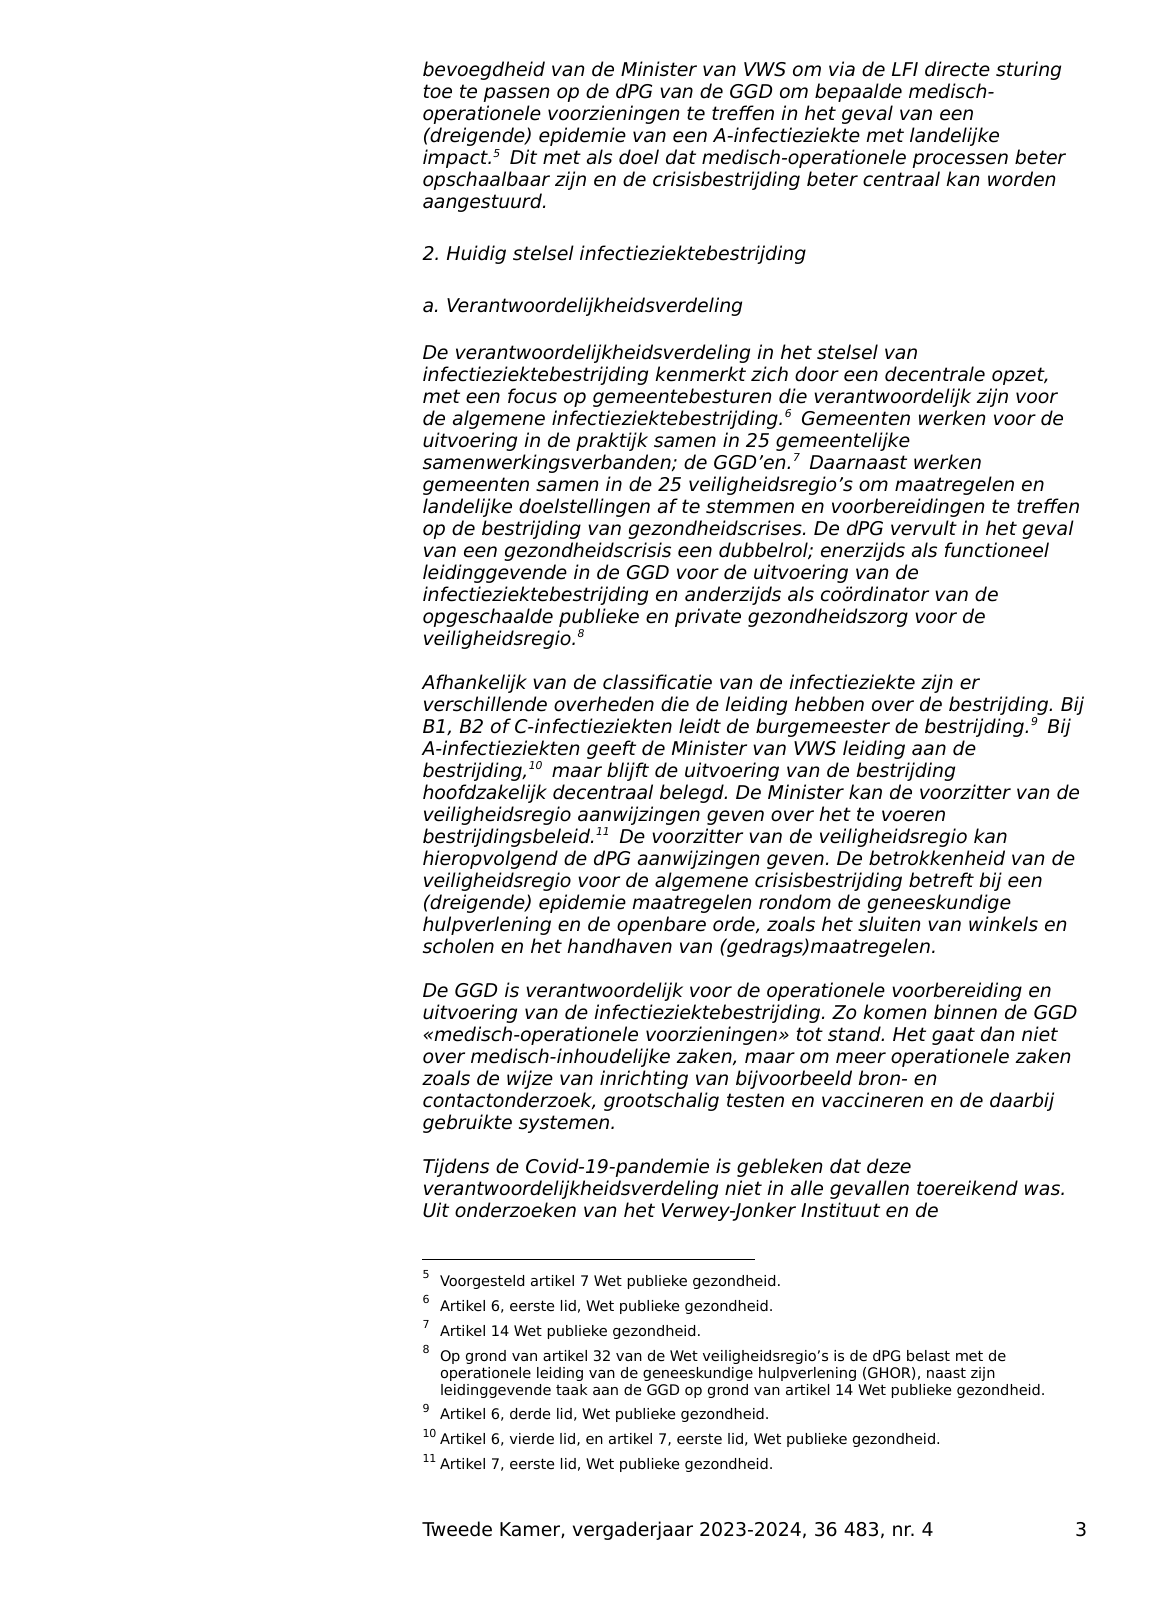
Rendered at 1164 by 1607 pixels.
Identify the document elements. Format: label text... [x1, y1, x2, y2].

text Tijdens de Covid-19-pandemie is gebleken dat deze verantwoordelijkheidsverdeling niet in alle gevallen toereikend was. Uit onderzoeken van het Verwey-Jonker Instituut en de [422, 1156, 1087, 1222]
subtitle a. Verantwoordelijkheidsverdeling [422, 295, 1087, 317]
text Op grond van artikel 32 van de Wet veiligheidsregio’s is de dPG belast met de operationele leiding van de geneeskundige hulpverlening (GHOR), naast zijn leidinggevende taak aan de GGD op grond van artikel 14 Wet publieke gezondheid. [422, 1343, 1087, 1399]
subtitle 2. Huidig stelsel infectieziektebestrijding [422, 243, 1087, 265]
text Artikel 6, derde lid, Wet publieke gezondheid. [422, 1402, 1087, 1424]
text De GGD is verantwoordelijk voor de operationele voorbereiding en uitvoering van de infectieziektebestrijding. Zo komen binnen de GGD «medisch-operationele voorzieningen» tot stand. Het gaat dan niet over medisch-inhoudelijke zaken, maar om meer operationele zaken zoals de wijze van inrichting van bijvoorbeeld bron- en contactonderzoek, grootschalig testen en vaccineren en de daarbij gebruikte systemen. [422, 980, 1087, 1133]
text Artikel 14 Wet publieke gezondheid. [422, 1318, 1087, 1341]
text bevoegdheid van de Minister van VWS om via de LFI directe sturing toe te passen op de dPG van de GGD om bepaalde medisch-operationele voorzieningen te treffen in het geval van een (dreigende) epidemie van een A-infectieziekte met landelijke impact. Dit met als doel dat medisch-operationele processen beter opschaalbaar zijn en de crisisbestrijding beter centraal kan worden aangestuurd. [422, 59, 1087, 213]
text De verantwoordelijkheidsverdeling in het stelsel van infectieziektebestrijding kenmerkt zich door een decentrale opzet, met een focus op gemeentebesturen die verantwoordelijk zijn voor de algemene infectieziektebestrijding. Gemeenten werken voor de uitvoering in de praktijk samen in 25 gemeentelijke samenwerkingsverbanden; de GGD’en. Daarnaast werken gemeenten samen in de 25 veiligheidsregio’s om maatregelen en landelijke doelstellingen af te stemmen en voorbereidingen te treffen op de bestrijding van gezondheidscrises. De dPG vervult in het geval van een gezondheidscrisis een dubbelrol; enerzijds als functioneel leidinggevende in de GGD voor de uitvoering van de infectieziektebestrijding en anderzijds als coördinator van de opgeschaalde publieke en private gezondheidszorg voor de veiligheidsregio. [422, 342, 1087, 649]
text Artikel 6, eerste lid, Wet publieke gezondheid. [422, 1293, 1087, 1316]
text Artikel 7, eerste lid, Wet publieke gezondheid. [422, 1452, 1087, 1474]
text Afhankelijk van de classificatie van de infectieziekte zijn er verschillende overheden die de leiding hebben over de bestrijding. Bij B1, B2 of C-infectieziekten leidt de burgemeester de bestrijding. Bij A-infectieziekten geeft de Minister van VWS leiding aan de bestrijding, maar blijft de uitvoering van de bestrijding hoofdzakelijk decentraal belegd. De Minister kan de voorzitter van de veiligheidsregio aanwijzingen geven over het te voeren bestrijdingsbeleid. De voorzitter van de veiligheidsregio kan hieropvolgend de dPG aanwijzingen geven. De betrokkenheid van de veiligheidsregio voor de algemene crisisbestrijding betreft bij een (dreigende) epidemie maatregelen rondom de geneeskundige hulpverlening en de openbare orde, zoals het sluiten van winkels en scholen en het handhaven van (gedrags)maatregelen. [422, 672, 1087, 957]
text Voorgesteld artikel 7 Wet publieke gezondheid. [422, 1268, 1087, 1291]
text Artikel 6, vierde lid, en artikel 7, eerste lid, Wet publieke gezondheid. [422, 1427, 1087, 1449]
